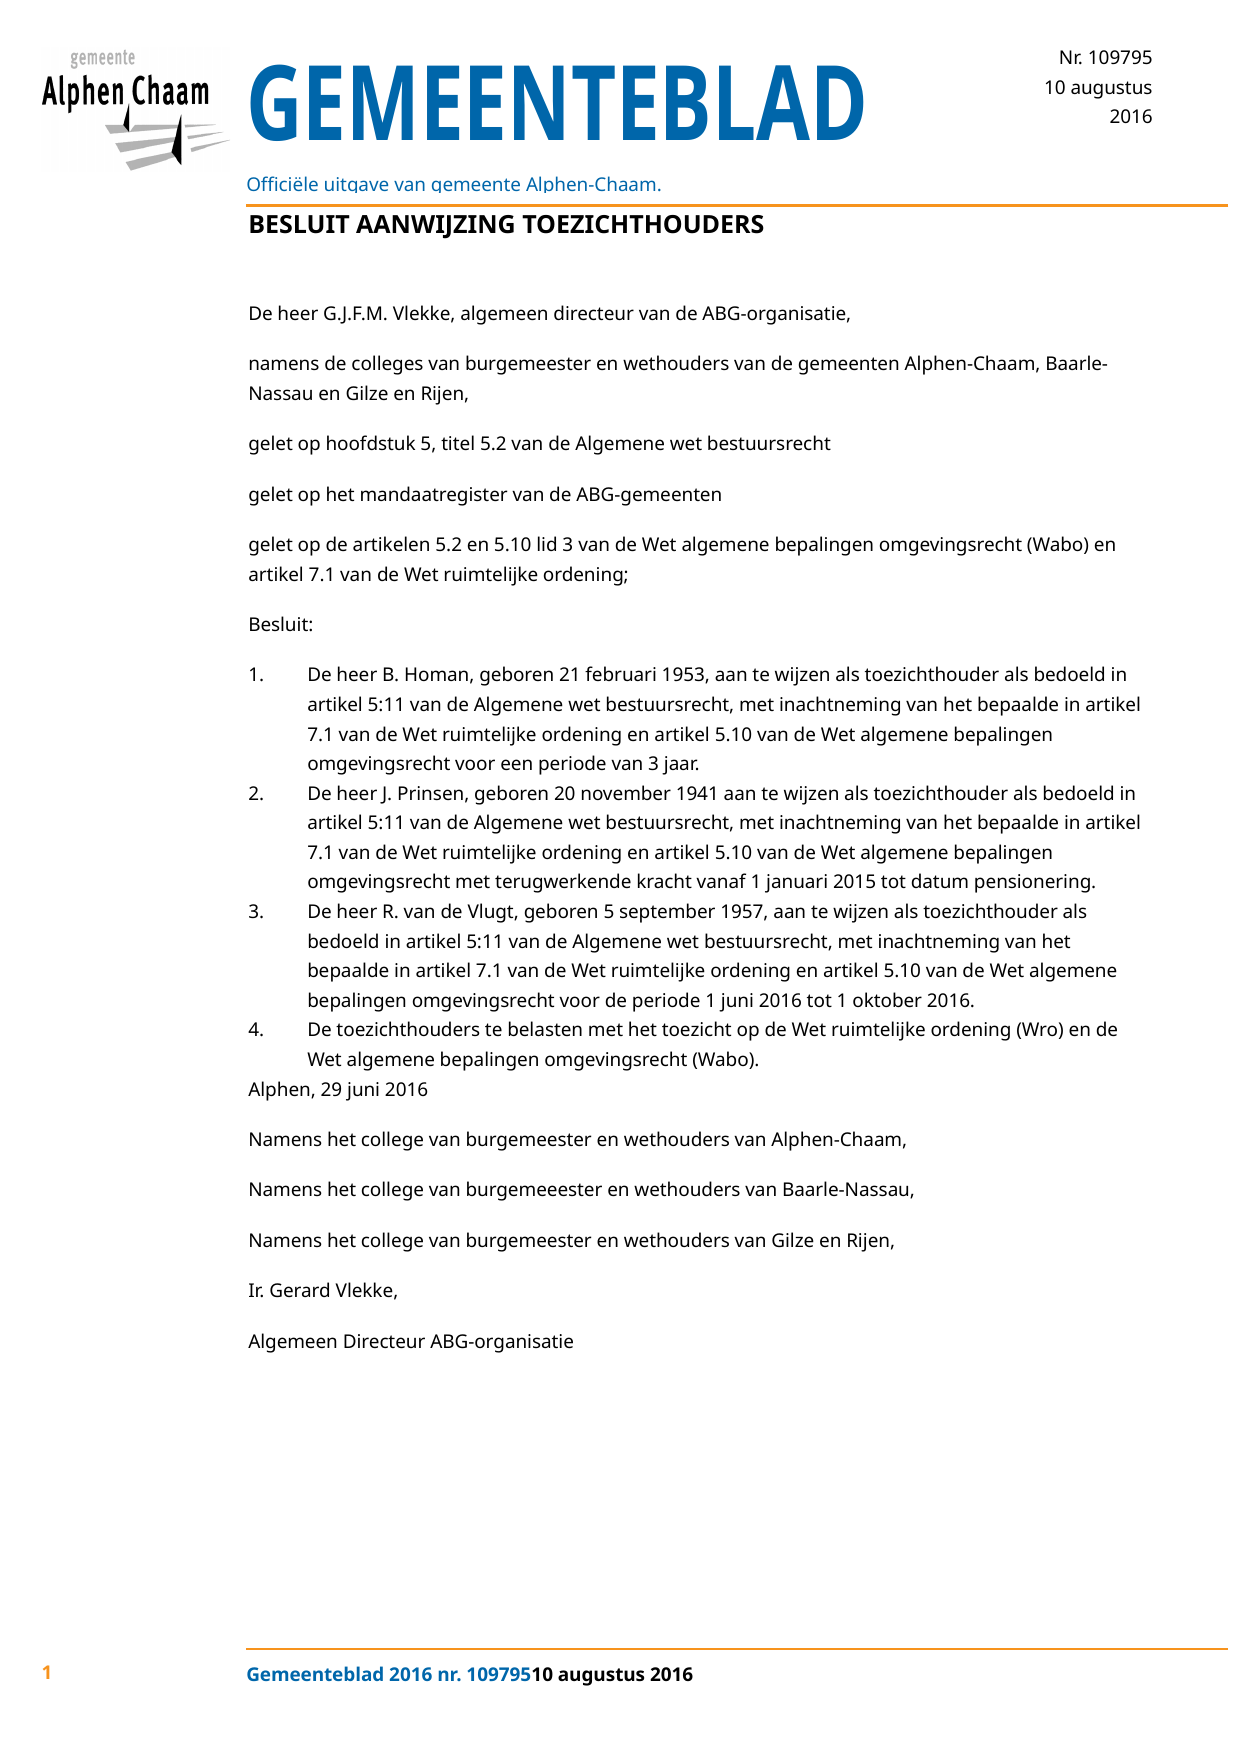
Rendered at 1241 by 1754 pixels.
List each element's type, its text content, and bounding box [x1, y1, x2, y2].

text De heer G.J.F.M. Vlekke, algemeen directeur van de ABG-organisatie, [248, 300, 1152, 326]
text Alphen, 29 juni 2016 [248, 1076, 1152, 1101]
text Algemeen Directeur ABG-organisatie [248, 1328, 1152, 1353]
text Besluit: [248, 611, 1152, 637]
text Namens het college van burgemeeester en wethouders van Baarle-Nassau, [248, 1177, 1152, 1202]
text gelet op het mandaatregister van de ABG-gemeenten [248, 481, 1152, 506]
text namens de colleges van burgemeester en wethouders van de gemeenten Alphen-Chaam, Baarle-Nassau en Gilze en Rijen, [248, 350, 1152, 406]
text Namens het college van burgemeester en wethouders van Gilze en Rijen, [248, 1227, 1152, 1253]
picture [41, 47, 231, 172]
list De toezichthouders te belasten met het toezicht op de Wet ruimtelijke ordening (Wro) en de Wet algemene bepalingen omgevingsrecht (Wabo). [248, 1017, 1152, 1072]
list De heer R. van de Vlugt, geboren 5 september 1957, aan te wijzen als toezichthouder als bedoeld in artikel 5:11 van de Algemene wet bestuursrecht, met inachtneming van het bepaalde in artikel 7.1 van de Wet ruimtelijke ordening en artikel 5.10 van de Wet algemene bepalingen omgevingsrecht voor de periode 1 juni 2016 tot 1 oktober 2016. [248, 898, 1152, 1013]
text Namens het college van burgemeester en wethouders van Alphen-Chaam, [248, 1126, 1152, 1152]
list De heer J. Prinsen, geboren 20 november 1941 aan te wijzen als toezichthouder als bedoeld in artikel 5:11 van de Algemene wet bestuursrecht, met inachtneming van het bepaalde in artikel 7.1 van de Wet ruimtelijke ordening en artikel 5.10 van de Wet algemene bepalingen omgevingsrecht met terugwerkende kracht vanaf 1 januari 2015 tot datum pensionering. [248, 780, 1152, 894]
list De heer B. Homan, geboren 21 februari 1953, aan te wijzen als toezichthouder als bedoeld in artikel 5:11 van de Algemene wet bestuursrecht, met inachtneming van het bepaalde in artikel 7.1 van de Wet ruimtelijke ordening en artikel 5.10 van de Wet algemene bepalingen omgevingsrecht voor een periode van 3 jaar. [248, 662, 1152, 776]
text gelet op hoofdstuk 5, titel 5.2 van de Algemene wet bestuursrecht [248, 430, 1152, 456]
text Ir. Gerard Vlekke, [248, 1277, 1152, 1303]
text gelet op de artikelen 5.2 en 5.10 lid 3 van de Wet algemene bepalingen omgevingsrecht (Wabo) en artikel 7.1 van de Wet ruimtelijke ordening; [248, 531, 1152, 586]
text BESLUIT AANWIJZING TOEZICHTHOUDERS [248, 207, 1152, 241]
